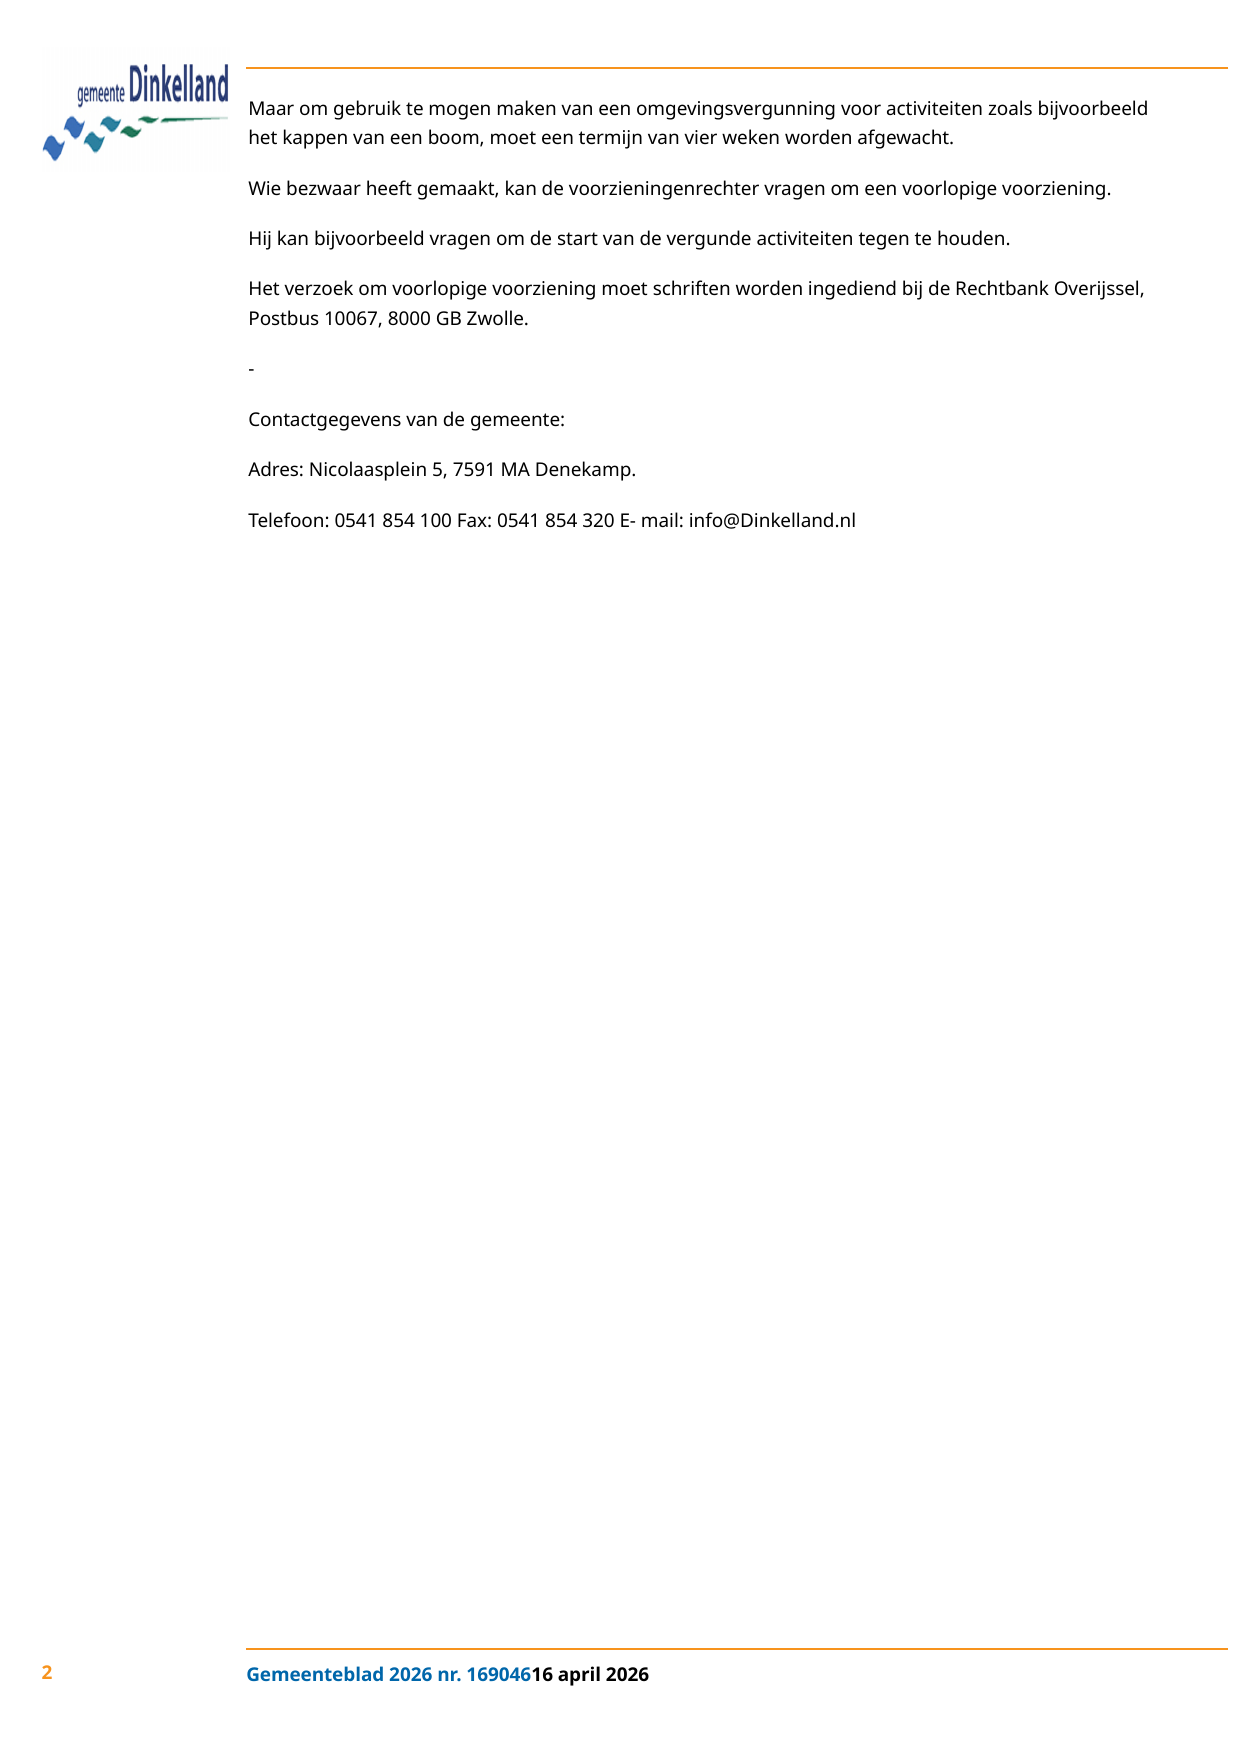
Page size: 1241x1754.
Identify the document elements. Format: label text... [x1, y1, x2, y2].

text - [248, 356, 1152, 381]
text Hij kan bijvoorbeeld vragen om de start van de vergunde activiteiten tegen te houden. [248, 225, 1152, 251]
text Het verzoek om voorlopige voorziening moet schriften worden ingediend bij de Rechtbank Overijssel, Postbus 10067, 8000 GB Zwolle. [248, 276, 1152, 331]
text Adres: Nicolaasplein 5, 7591 MA Denekamp. [248, 456, 1152, 482]
text Wie bezwaar heeft gemaakt, kan de voorzieningenrechter vragen om een voorlopige voorziening. [248, 175, 1152, 201]
text Telefoon: 0541 854 100 Fax: 0541 854 320 E- mail: info@Dinkelland.nl [248, 507, 1152, 533]
text Contactgegevens van de gemeente: [248, 406, 1152, 432]
text Maar om gebruik te mogen maken van een omgevingsvergunning voor activiteiten zoals bijvoorbeeld het kappen van een boom, moet een termijn van vier weken worden afgewacht. [248, 95, 1152, 150]
picture [41, 47, 231, 172]
